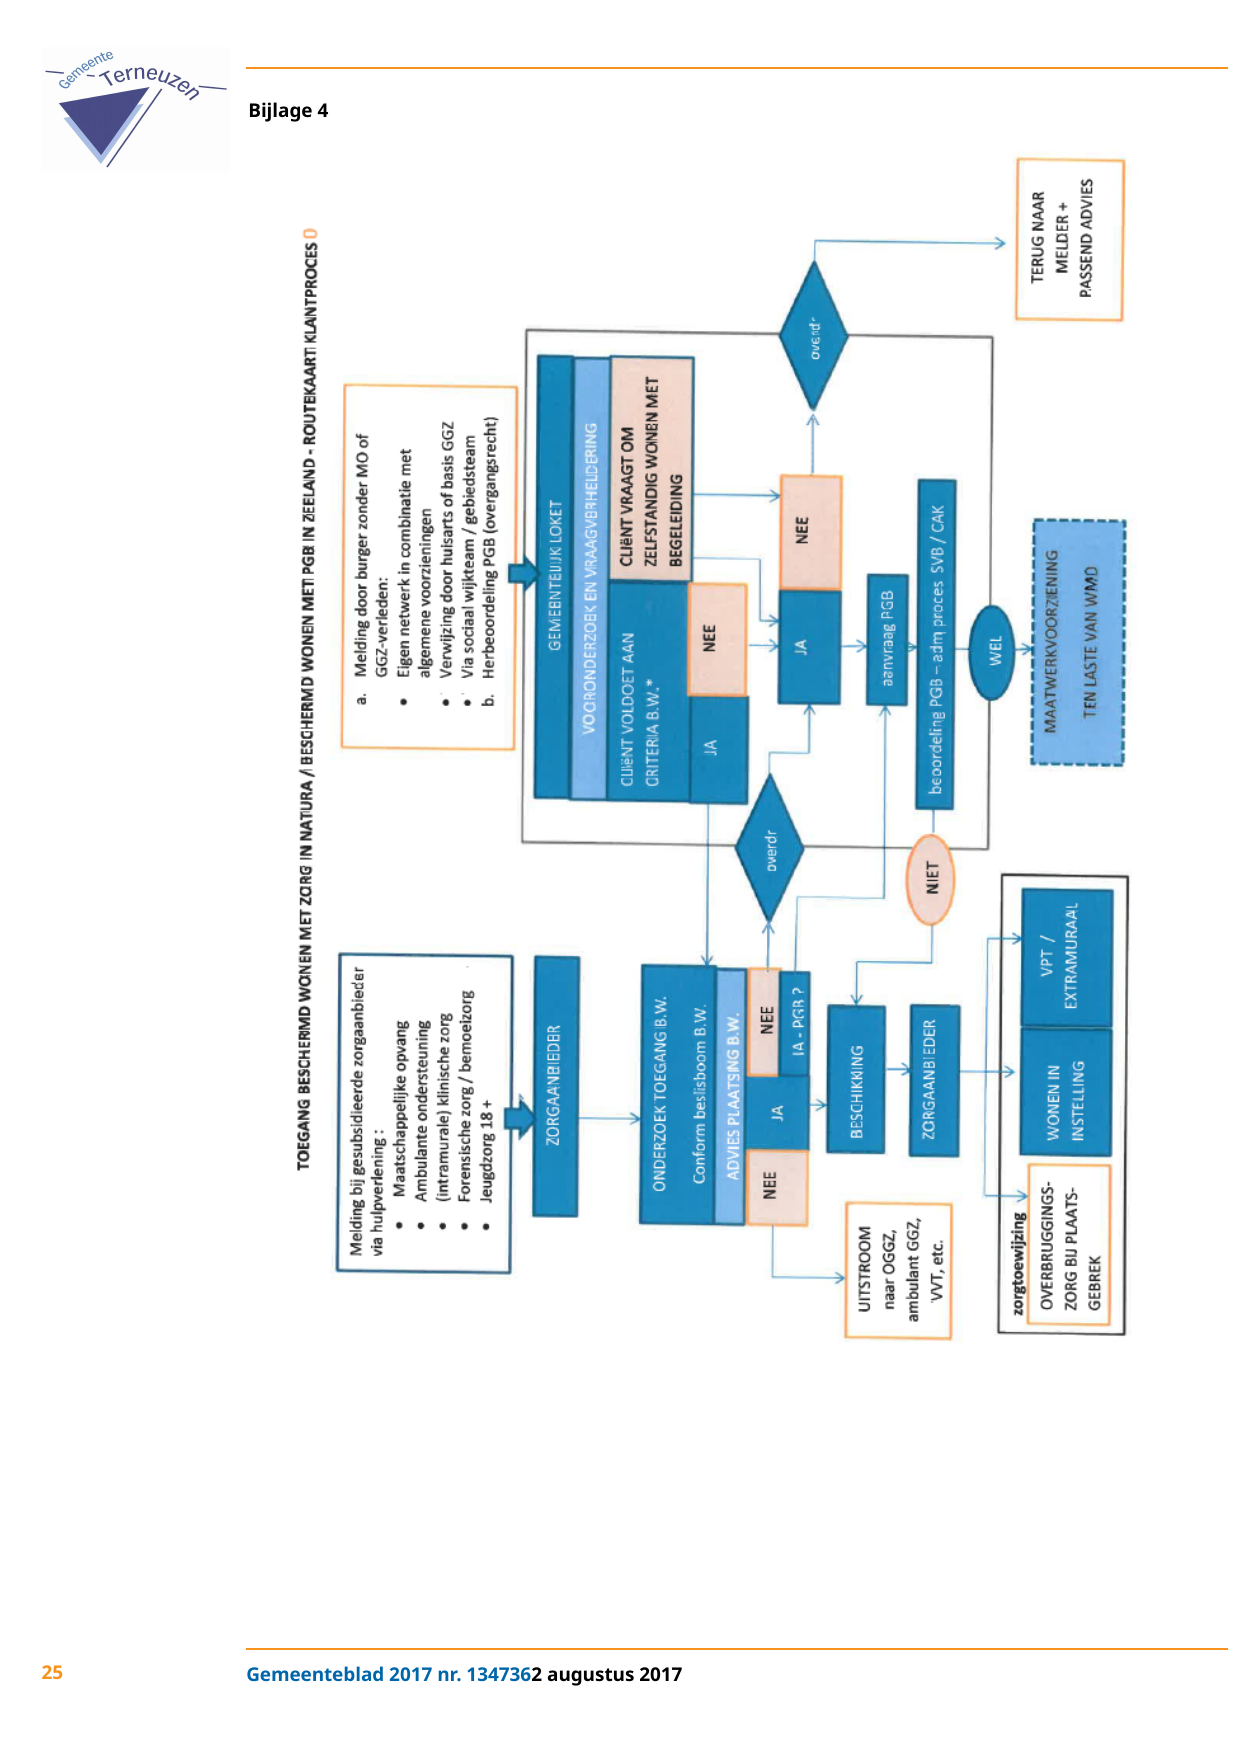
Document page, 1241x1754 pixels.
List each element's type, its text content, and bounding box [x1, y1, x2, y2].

text Bijlage 4 [248, 95, 1152, 123]
picture [248, 123, 1152, 1374]
picture [41, 47, 231, 172]
